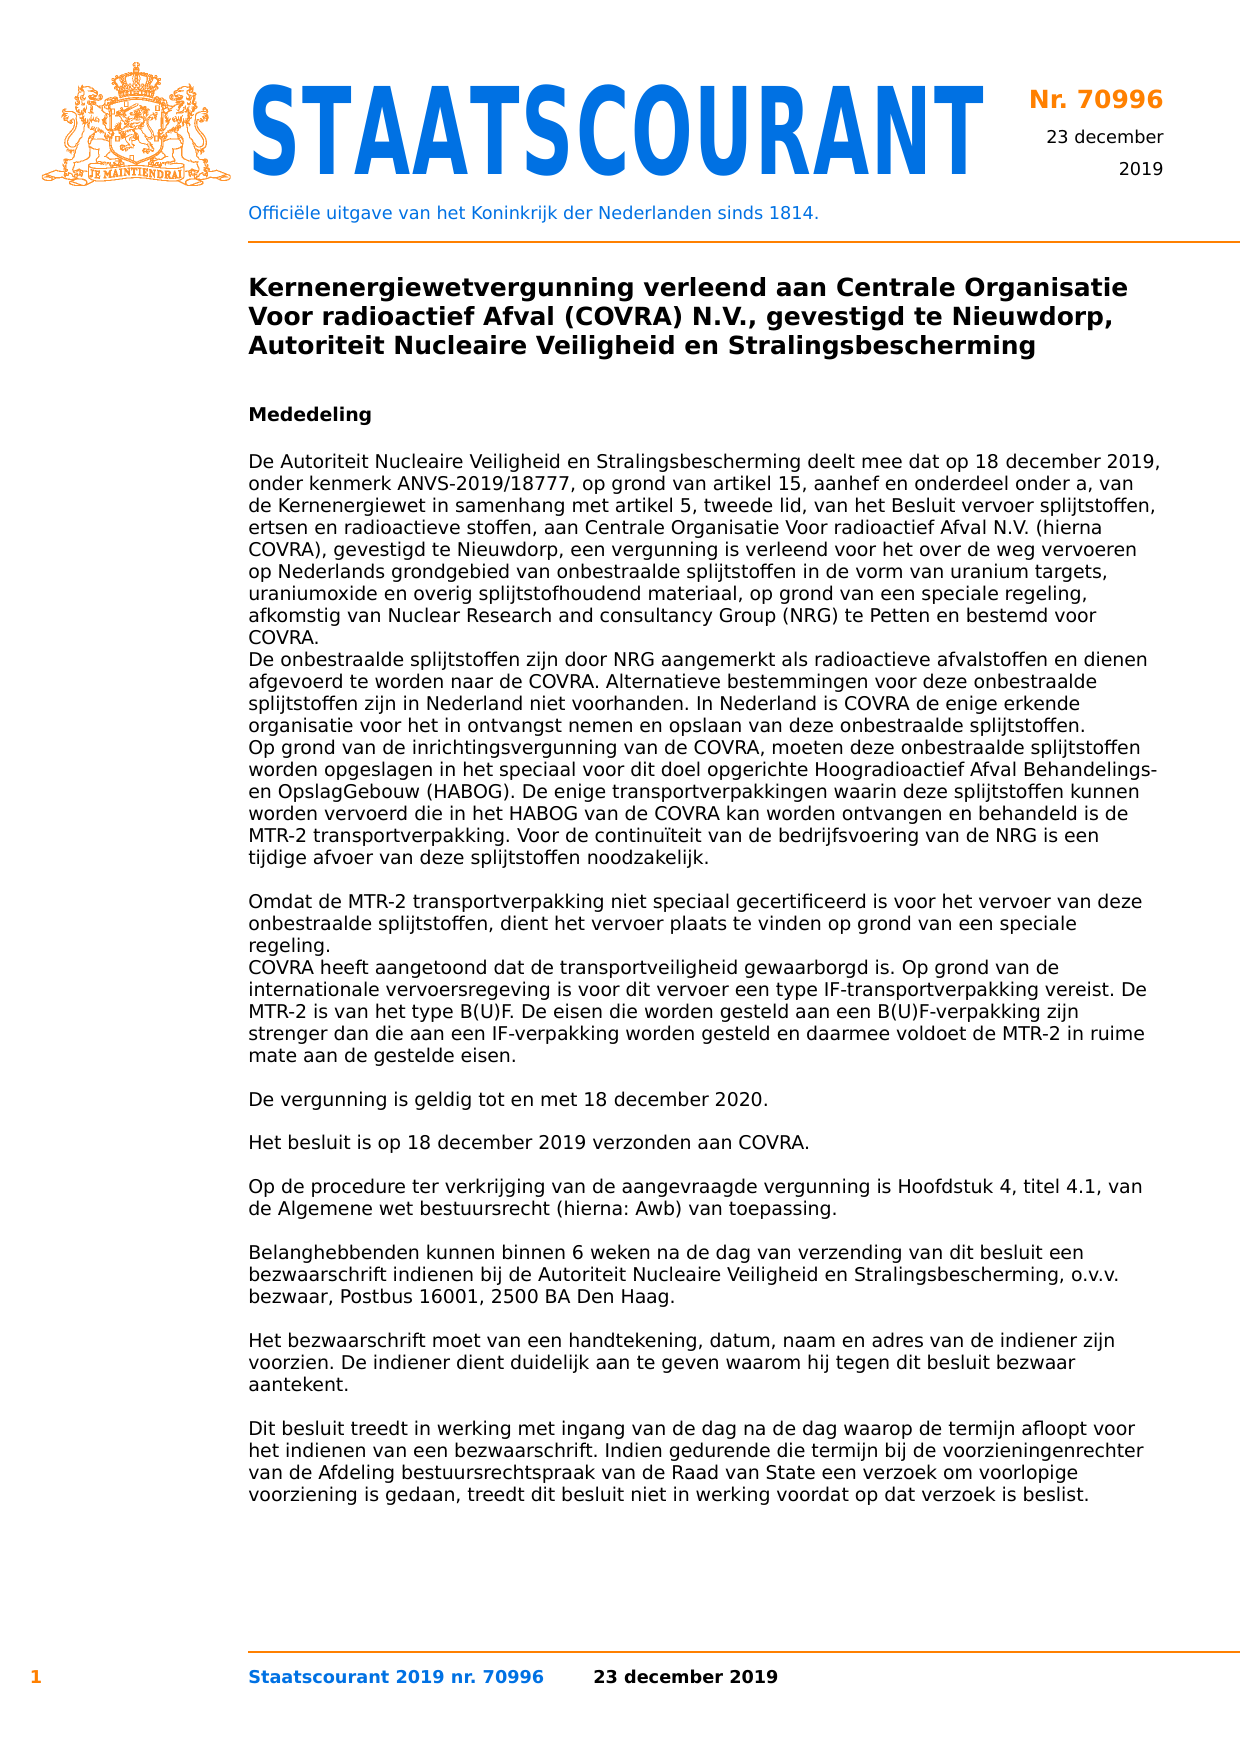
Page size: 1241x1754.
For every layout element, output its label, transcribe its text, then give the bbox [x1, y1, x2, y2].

text De onbestraalde splijtstoffen zijn door NRG aangemerkt als radioactieve afvalstoffen en dienen afgevoerd te worden naar de COVRA. Alternatieve bestemmingen voor deze onbestraalde splijtstoffen zijn in Nederland niet voorhanden. In Nederland is COVRA de enige erkende organisatie voor het in ontvangst nemen en opslaan van deze onbestraalde splijtstoffen. [248, 649, 1163, 737]
subtitle Mededeling [248, 404, 1163, 426]
text De Autoriteit Nucleaire Veiligheid en Stralingsbescherming deelt mee dat op 18 december 2019, onder kenmerk ANVS-2019/18777, op grond van artikel 15, aanhef en onderdeel onder a, van de Kernenergiewet in samenhang met artikel 5, tweede lid, van het Besluit vervoer splijtstoffen, ertsen en radioactieve stoffen, aan Centrale Organisatie Voor radioactief Afval N.V. (hierna COVRA), gevestigd te Nieuwdorp, een vergunning is verleend voor het over de weg vervoeren op Nederlands grondgebied van onbestraalde splijtstoffen in de vorm van uranium targets, uraniumoxide en overig splijtstofhoudend materiaal, op grond van een speciale regeling, afkomstig van Nuclear Research and consultancy Group (NRG) te Petten en bestemd voor COVRA. [248, 451, 1163, 649]
subtitle Kernenergiewetvergunning verleend aan Centrale Organisatie Voor radioactief Afval (COVRA) N.V., gevestigd te Nieuwdorp, Autoriteit Nucleaire Veiligheid en Stralingsbescherming [248, 273, 1163, 361]
table_cell Officiële uitgave van het Koninkrijk der Nederlanden sinds 1814. [248, 203, 1240, 241]
table_cell 2019 [998, 153, 1240, 203]
table_header STAATSCOURANT [248, 62, 998, 203]
table_header [25, 62, 248, 241]
table_header Nr. 70996 [998, 62, 1240, 121]
text COVRA heeft aangetoond dat de transportveiligheid gewaarborgd is. Op grond van de internationale vervoersregeving is voor dit vervoer een type IF-transportverpakking vereist. De MTR-2 is van het type B(U)F. De eisen die worden gesteld aan een B(U)F-verpakking zijn strenger dan die aan een IF-verpakking worden gesteld en daarmee voldoet de MTR-2 in ruime mate aan de gestelde eisen. [248, 957, 1163, 1067]
text Op grond van de inrichtingsvergunning van de COVRA, moeten deze onbestraalde splijtstoffen worden opgeslagen in het speciaal voor dit doel opgerichte Hoogradioactief Afval Behandelings- en OpslagGebouw (HABOG). De enige transportverpakkingen waarin deze splijtstoffen kunnen worden vervoerd die in het HABOG van de COVRA kan worden ontvangen en behandeld is de MTR-2 transportverpakking. Voor de continuïteit van de bedrijfsvoering van de NRG is een tijdige afvoer van deze splijtstoffen noodzakelijk. [248, 737, 1163, 869]
table_cell 23 december [998, 121, 1240, 153]
text Het bezwaarschrift moet van een handtekening, datum, naam en adres van de indiener zijn voorzien. De indiener dient duidelijk aan te geven waarom hij tegen dit besluit bezwaar aantekent. [248, 1330, 1163, 1396]
text Belanghebbenden kunnen binnen 6 weken na de dag van verzending van dit besluit een bezwaarschrift indienen bij de Autoriteit Nucleaire Veiligheid en Stralingsbescherming, o.v.v. bezwaar, Postbus 16001, 2500 BA Den Haag. [248, 1242, 1163, 1308]
picture [41, 62, 231, 186]
text Omdat de MTR-2 transportverpakking niet speciaal gecertificeerd is voor het vervoer van deze onbestraalde splijtstoffen, dient het vervoer plaats te vinden op grond van een speciale regeling. [248, 891, 1163, 957]
text Het besluit is op 18 december 2019 verzonden aan COVRA. [248, 1132, 1163, 1154]
text Dit besluit treedt in werking met ingang van de dag na de dag waarop de termijn afloopt voor het indienen van een bezwaarschrift. Indien gedurende die termijn bij de voorzieningenrechter van de Afdeling bestuursrechtspraak van de Raad van State een verzoek om voorlopige voorziening is gedaan, treedt dit besluit niet in werking voordat op dat verzoek is beslist. [248, 1418, 1163, 1506]
text De vergunning is geldig tot en met 18 december 2020. [248, 1088, 1163, 1110]
text Op de procedure ter verkrijging van de aangevraagde vergunning is Hoofdstuk 4, titel 4.1, van de Algemene wet bestuursrecht (hierna: Awb) van toepassing. [248, 1176, 1163, 1220]
